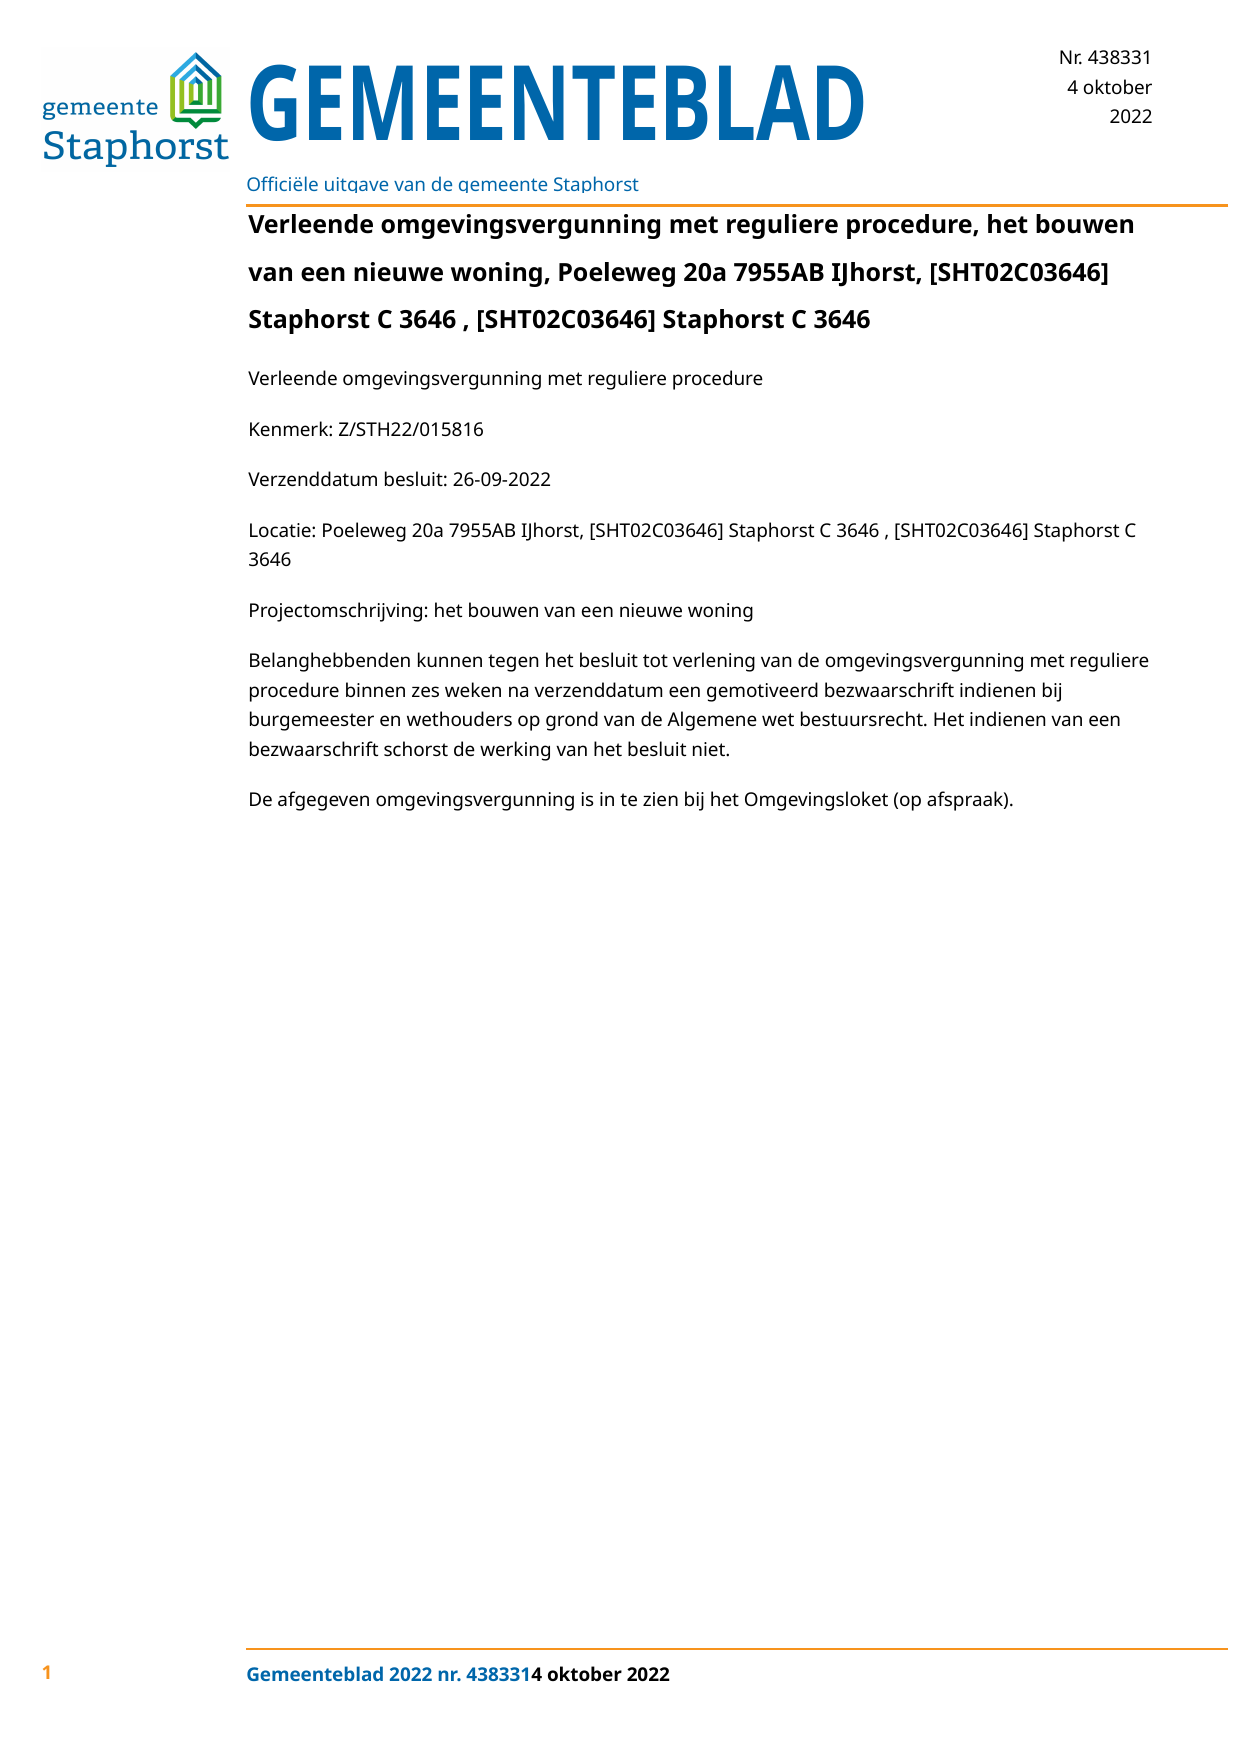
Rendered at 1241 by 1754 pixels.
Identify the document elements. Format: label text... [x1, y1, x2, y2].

text Verzenddatum besluit: 26-09-2022 [248, 466, 1152, 492]
text Locatie: Poeleweg 20a 7955AB IJhorst, [SHT02C03646] Staphorst C 3646 , [SHT02C03646] Staphorst C 3646 [248, 517, 1152, 572]
text Kenmerk: Z/STH22/015816 [248, 416, 1152, 442]
picture [41, 47, 231, 172]
text Verleende omgevingsvergunning met reguliere procedure [248, 366, 1152, 391]
text De afgegeven omgevingsvergunning is in te zien bij het Omgevingsloket (op afspraak). [248, 786, 1152, 812]
text Verleende omgevingsvergunning met reguliere procedure, het bouwen van een nieuwe woning, Poeleweg 20a 7955AB IJhorst, [SHT02C03646] Staphorst C 3646 , [SHT02C03646] Staphorst C 3646 [248, 207, 1152, 336]
text Belanghebbenden kunnen tegen het besluit tot verlening van de omgevingsvergunning met reguliere procedure binnen zes weken na verzenddatum een gemotiveerd bezwaarschrift indienen bij burgemeester en wethouders op grond van de Algemene wet bestuursrecht. Het indienen van een bezwaarschrift schorst de werking van het besluit niet. [248, 647, 1152, 762]
text Projectomschrijving: het bouwen van een nieuwe woning [248, 597, 1152, 622]
